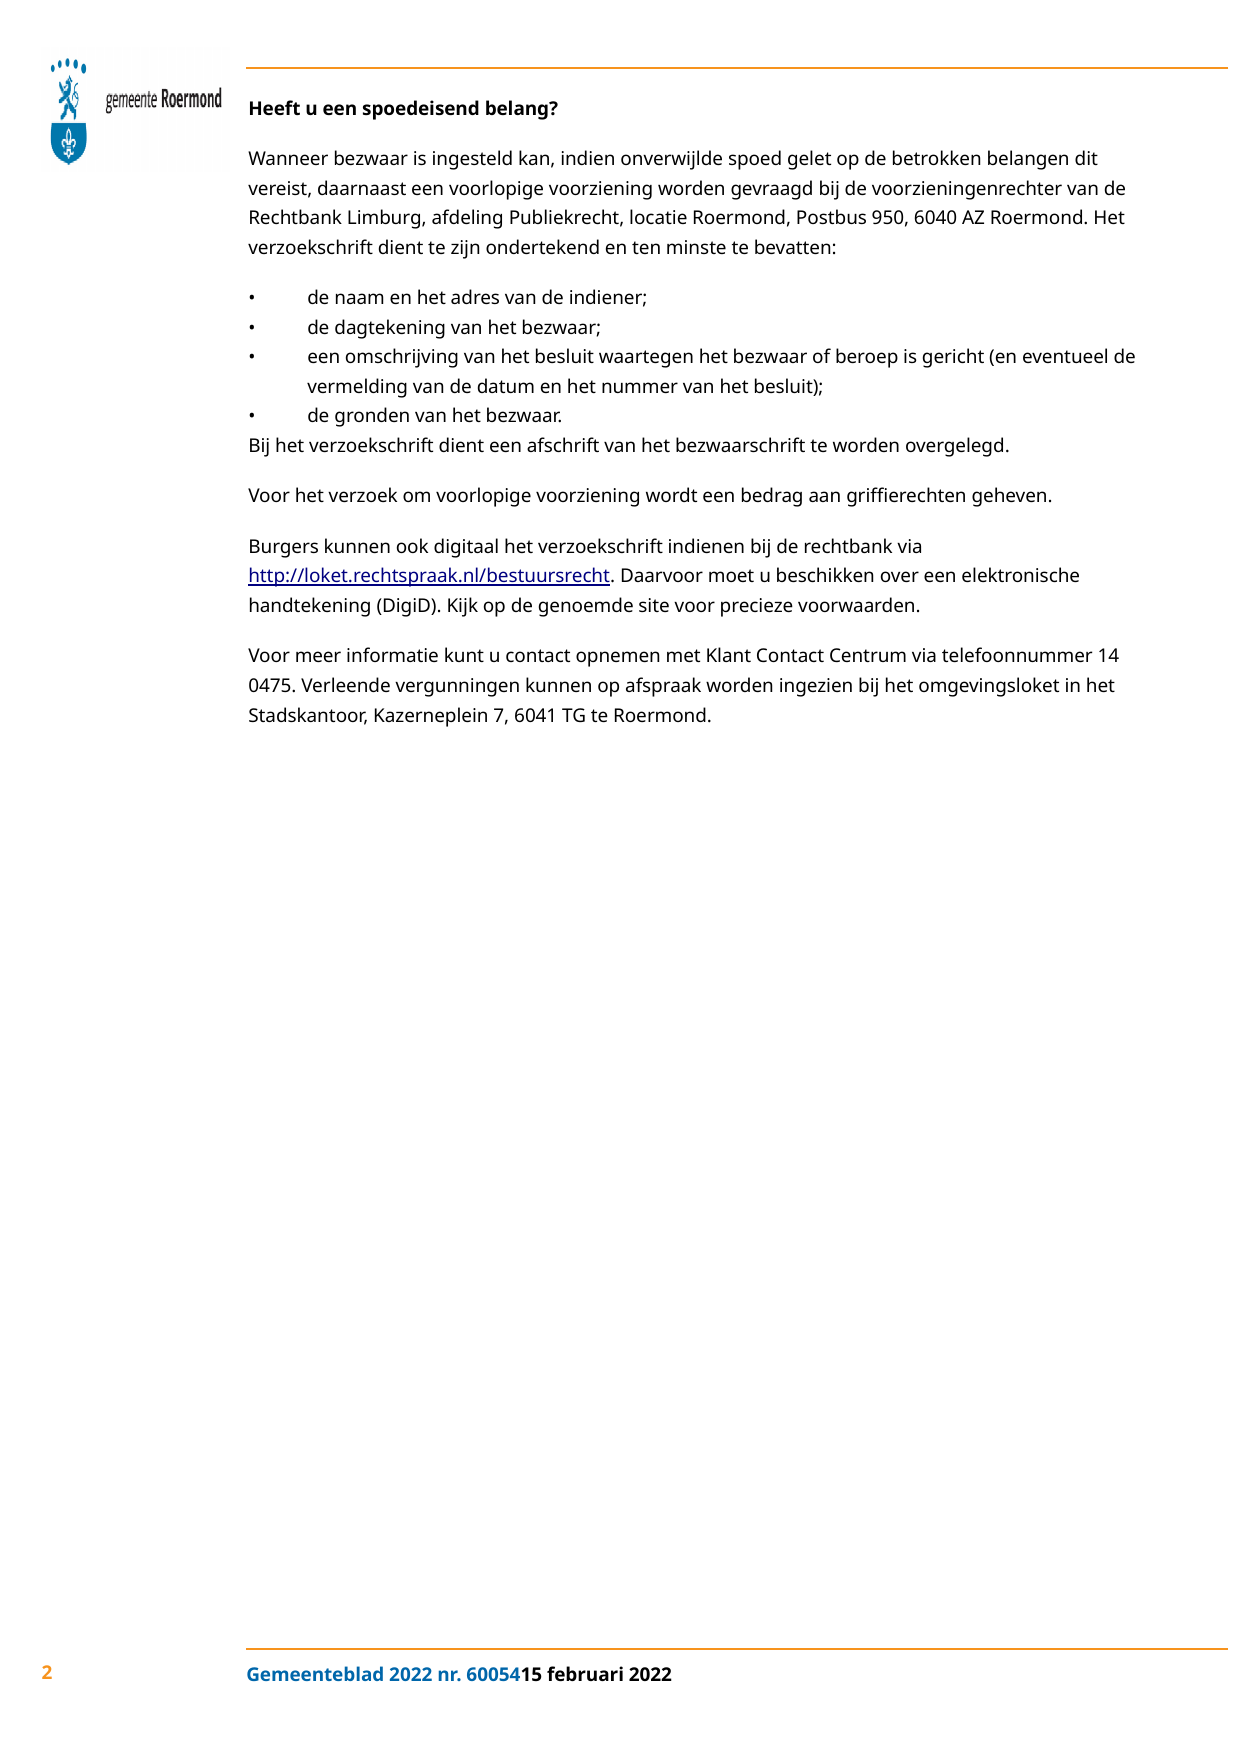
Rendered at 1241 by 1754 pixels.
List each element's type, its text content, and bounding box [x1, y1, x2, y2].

list de gronden van het bezwaar. [248, 403, 1152, 428]
text Burgers kunnen ook digitaal het verzoekschrift indienen bij de rechtbank via http://loket.rechtspraak.nl/bestuursrecht. Daarvoor moet u beschikken over een elektronische handtekening (DigiD). Kijk op de genoemde site voor precieze voorwaarden. [248, 533, 1152, 618]
text Voor meer informatie kunt u contact opnemen met Klant Contact Centrum via telefoonnummer 14 0475. Verleende vergunningen kunnen op afspraak worden ingezien bij het omgevingsloket in het Stadskantoor, Kazerneplein 7, 6041 TG te Roermond. [248, 643, 1152, 728]
picture [41, 47, 231, 172]
text Bij het verzoekschrift dient een afschrift van het bezwaarschrift te worden overgelegd. [248, 432, 1152, 458]
list de dagtekening van het bezwaar; [248, 314, 1152, 340]
text Voor het verzoek om voorlopige voorziening wordt een bedrag aan griffierechten geheven. [248, 483, 1152, 508]
text Wanneer bezwaar is ingesteld kan, indien onverwijlde spoed gelet op de betrokken belangen dit vereist, daarnaast een voorlopige voorziening worden gevraagd bij de voorzieningenrechter van de Rechtbank Limburg, afdeling Publiekrecht, locatie Roermond, Postbus 950, 6040 AZ Roermond. Het verzoekschrift dient te zijn ondertekend en ten minste te bevatten: [248, 145, 1152, 260]
list een omschrijving van het besluit waartegen het bezwaar of beroep is gericht (en eventueel de vermelding van de datum en het nummer van het besluit); [248, 343, 1152, 399]
list de naam en het adres van de indiener; [248, 284, 1152, 310]
text Heeft u een spoedeisend belang? [248, 95, 1152, 121]
